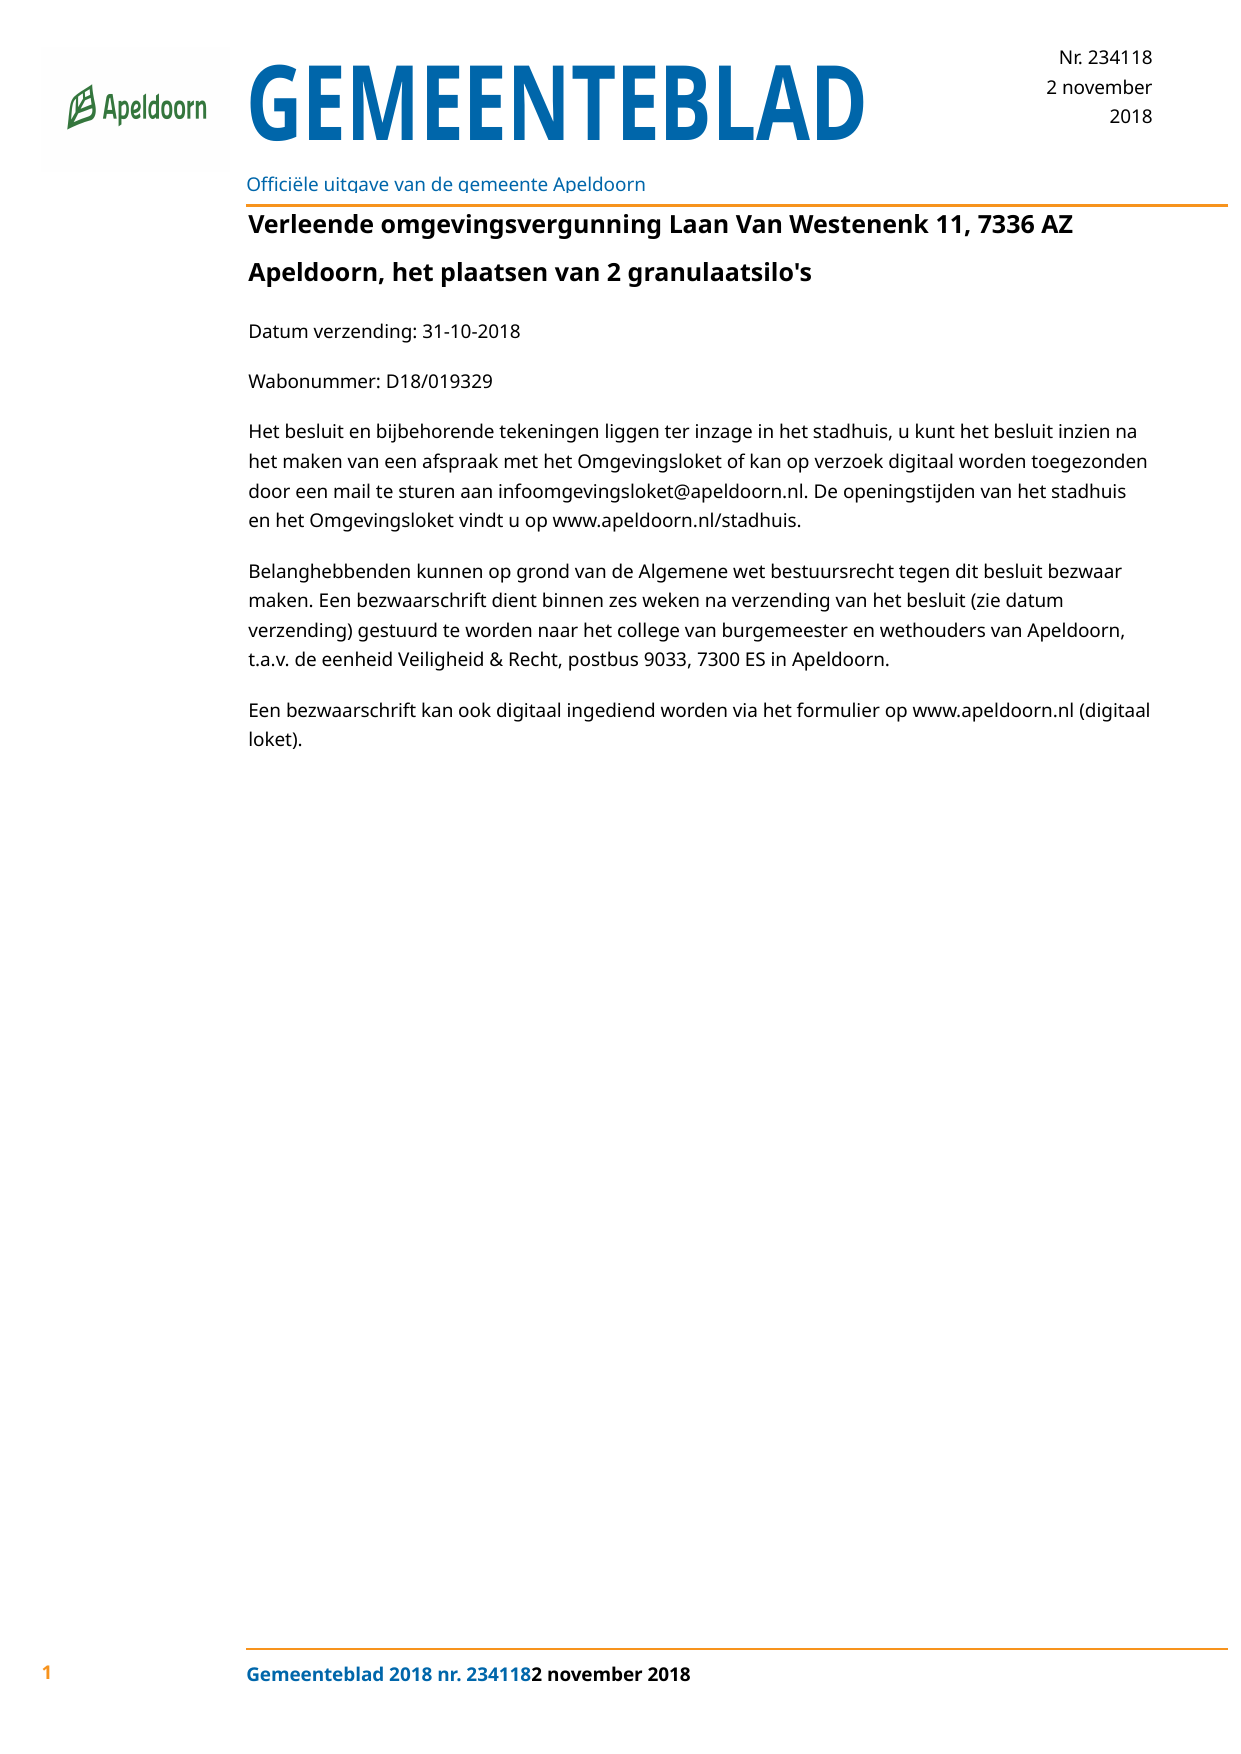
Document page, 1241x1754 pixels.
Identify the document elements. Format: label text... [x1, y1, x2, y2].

text Wabonummer: D18/019329 [248, 368, 1152, 394]
text Verleende omgevingsvergunning Laan Van Westenenk 11, 7336 AZ Apeldoorn, het plaatsen van 2 granulaatsilo's [248, 207, 1152, 288]
text Datum verzending: 31-10-2018 [248, 318, 1152, 344]
text Het besluit en bijbehorende tekeningen liggen ter inzage in het stadhuis, u kunt het besluit inzien na het maken van een afspraak met het Omgevingsloket of kan op verzoek digitaal worden toegezonden door een mail te sturen aan infoomgevingsloket@apeldoorn.nl. De openingstijden van het stadhuis en het Omgevingsloket vindt u op www.apeldoorn.nl/stadhuis. [248, 419, 1152, 533]
text Belanghebbenden kunnen op grond van de Algemene wet bestuursrecht tegen dit besluit bezwaar maken. Een bezwaarschrift dient binnen zes weken na verzending van het besluit (zie datum verzending) gestuurd te worden naar het college van burgemeester en wethouders van Apeldoorn, t.a.v. de eenheid Veiligheid & Recht, postbus 9033, 7300 ES in Apeldoorn. [248, 558, 1152, 672]
text Een bezwaarschrift kan ook digitaal ingediend worden via het formulier op www.apeldoorn.nl (digitaal loket). [248, 697, 1152, 752]
picture [41, 47, 231, 172]
